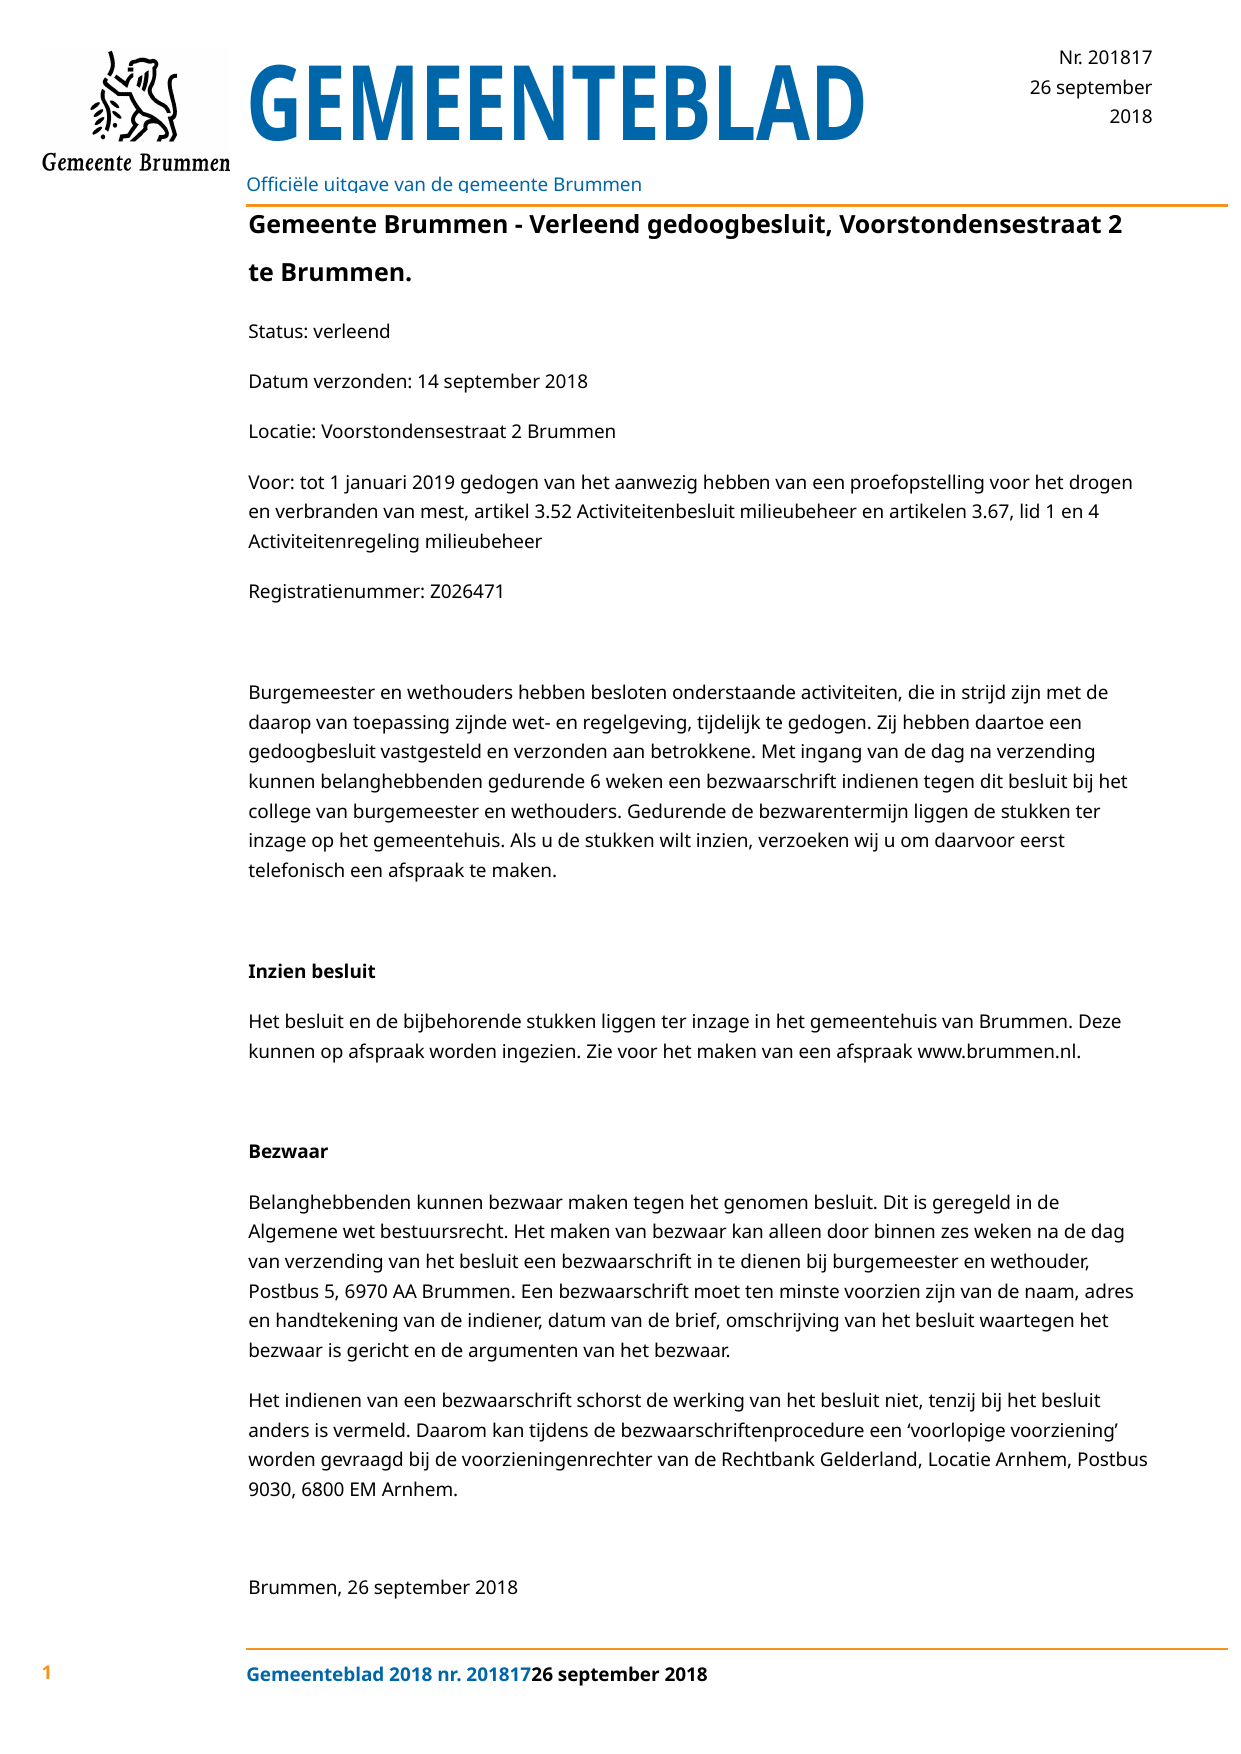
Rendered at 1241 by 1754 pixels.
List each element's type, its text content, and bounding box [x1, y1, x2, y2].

text Het besluit en de bijbehorende stukken liggen ter inzage in het gemeentehuis van Brummen. Deze kunnen op afspraak worden ingezien. Zie voor het maken van een afspraak www.brummen.nl. [248, 1008, 1152, 1064]
text Voor: tot 1 januari 2019 gedogen van het aanwezig hebben van een proefopstelling voor het drogen en verbranden van mest, artikel 3.52 Activiteitenbesluit milieubeheer en artikelen 3.67, lid 1 en 4 Activiteitenregeling milieubeheer [248, 469, 1152, 554]
text Burgemeester en wethouders hebben besloten onderstaande activiteiten, die in strijd zijn met de daarop van toepassing zijnde wet- en regelgeving, tijdelijk te gedogen. Zij hebben daartoe een gedoogbesluit vastgesteld en verzonden aan betrokkene. Met ingang van de dag na verzending kunnen belanghebbenden gedurende 6 weken een bezwaarschrift indienen tegen dit besluit bij het college van burgemeester en wethouders. Gedurende de bezwarentermijn liggen de stukken ter inzage op het gemeentehuis. Als u de stukken wilt inzien, verzoeken wij u om daarvoor eerst telefonisch een afspraak te maken. [248, 679, 1152, 883]
text Bezwaar [248, 1139, 1152, 1164]
text Status: verleend [248, 318, 1152, 344]
picture [41, 47, 231, 172]
text Brummen, 26 september 2018 [248, 1574, 1152, 1600]
text Locatie: Voorstondensestraat 2 Brummen [248, 419, 1152, 444]
text Inzien besluit [248, 958, 1152, 984]
text Gemeente Brummen - Verleend gedoogbesluit, Voorstondensestraat 2 te Brummen. [248, 207, 1152, 288]
text Het indienen van een bezwaarschrift schorst de werking van het besluit niet, tenzij bij het besluit anders is vermeld. Daarom kan tijdens de bezwaarschriftenprocedure een ‘voorlopige voorziening’ worden gevraagd bij de voorzieningenrechter van de Rechtbank Gelderland, Locatie Arnhem, Postbus 9030, 6800 EM Arnhem. [248, 1387, 1152, 1502]
text Registratienummer: Z026471 [248, 579, 1152, 604]
text Datum verzonden: 14 september 2018 [248, 368, 1152, 394]
text Belanghebbenden kunnen bezwaar maken tegen het genomen besluit. Dit is geregeld in de Algemene wet bestuursrecht. Het maken van bezwaar kan alleen door binnen zes weken na de dag van verzending van het besluit een bezwaarschrift in te dienen bij burgemeester en wethouder, Postbus 5, 6970 AA Brummen. Een bezwaarschrift moet ten minste voorzien zijn van de naam, adres en handtekening van de indiener, datum van de brief, omschrijving van het besluit waartegen het bezwaar is gericht en de argumenten van het bezwaar. [248, 1189, 1152, 1363]
